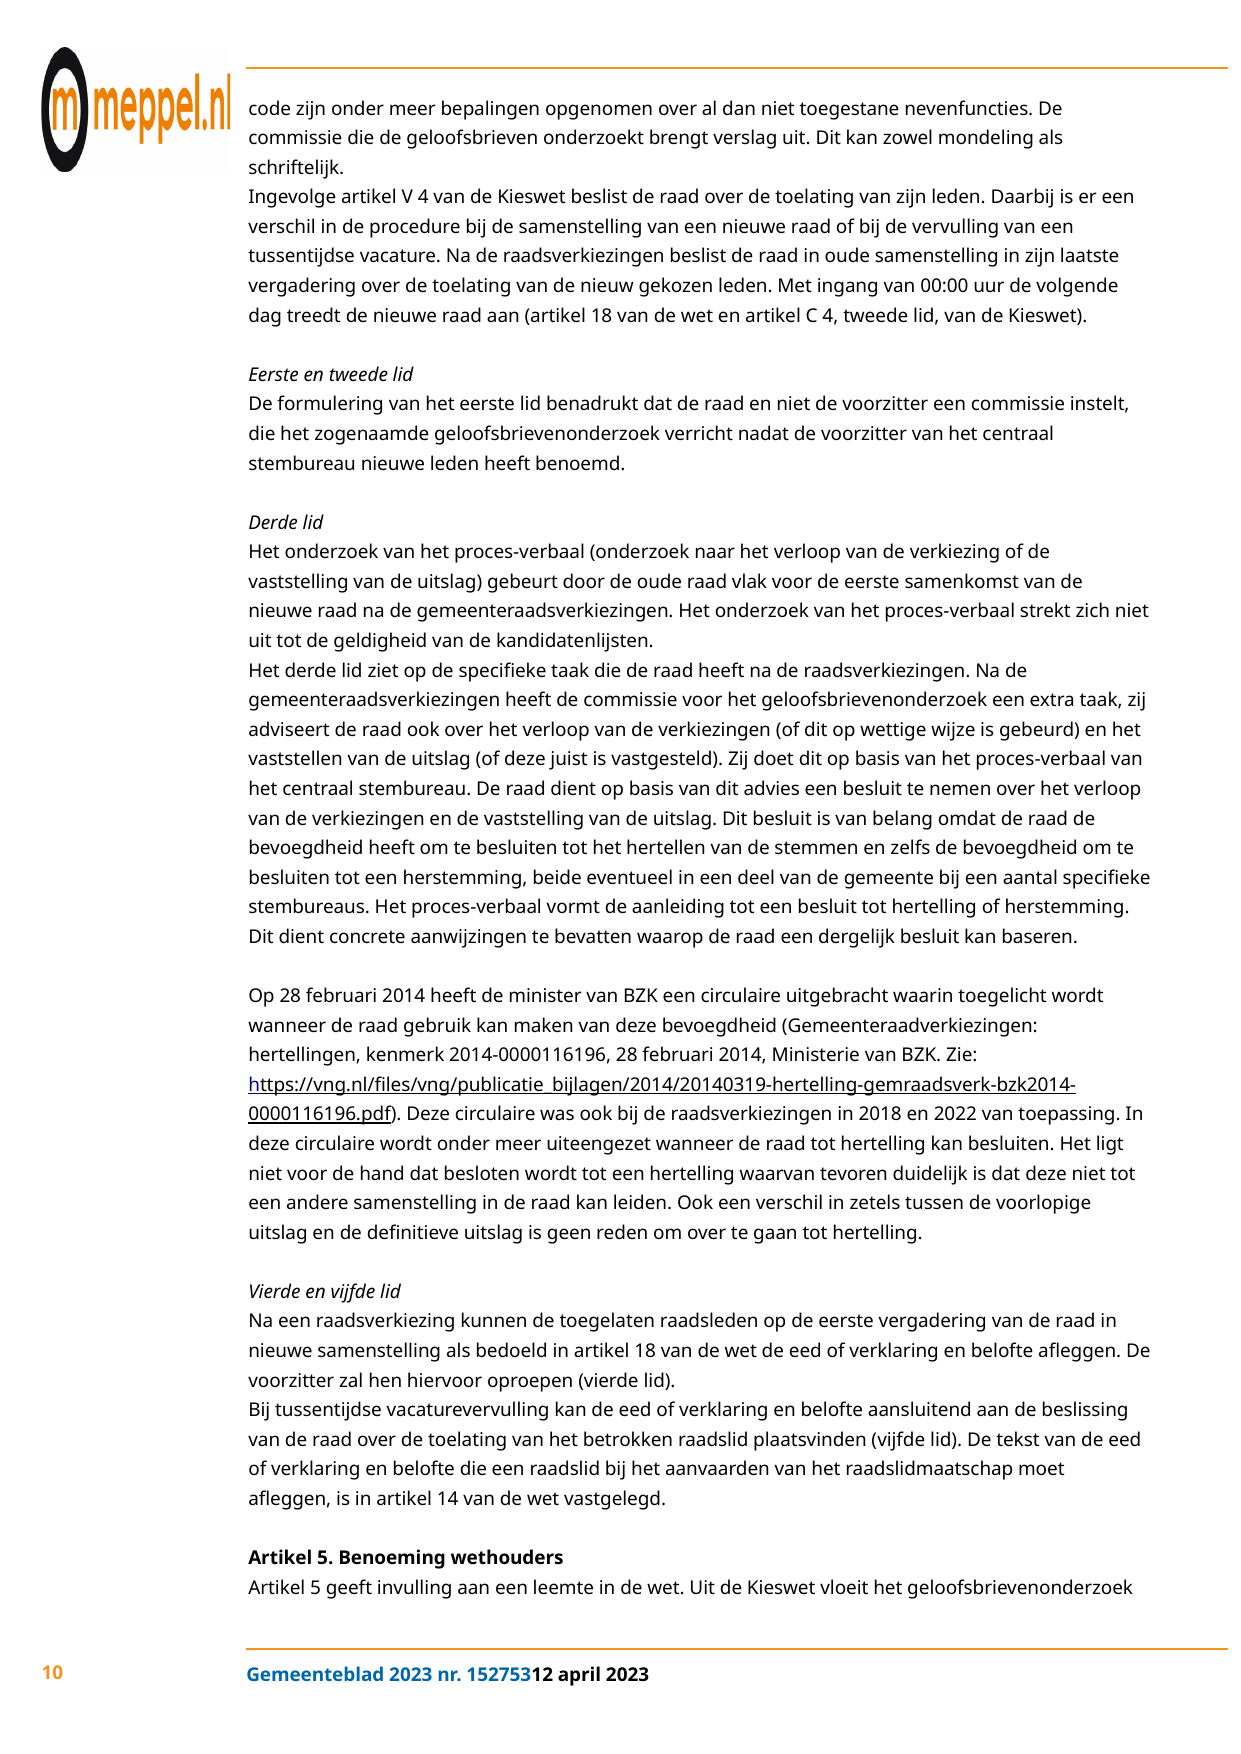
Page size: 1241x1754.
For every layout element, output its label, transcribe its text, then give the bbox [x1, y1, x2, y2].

text Bij tussentijdse vacaturevervulling kan de eed of verklaring en belofte aansluitend aan de beslissing van de raad over de toelating van het betrokken raadslid plaatsvinden (vijfde lid). De tekst van de eed of verklaring en belofte die een raadslid bij het aanvaarden van het raadslidmaatschap moet afleggen, is in artikel 14 van de wet vastgelegd. [248, 1396, 1152, 1511]
text Vierde en vijfde lid [248, 1278, 1152, 1304]
text https://vng.nl/files/vng/publicatie_bijlagen/2014/20140319-hertelling-gemraadsverk-bzk2014-0000116196.pdf). Deze circulaire was ook bij de raadsverkiezingen in 2018 en 2022 van toepassing. In deze circulaire wordt onder meer uiteengezet wanneer de raad tot hertelling kan besluiten. Het ligt niet voor de hand dat besloten wordt tot een hertelling waarvan tevoren duidelijk is dat deze niet tot een andere samenstelling in de raad kan leiden. Ook een verschil in zetels tussen de voorlopige uitslag en de definitieve uitslag is geen reden om over te gaan tot hertelling. [248, 1071, 1152, 1245]
text Ingevolge artikel V 4 van de Kieswet beslist de raad over de toelating van zijn leden. Daarbij is er een verschil in de procedure bij de samenstelling van een nieuwe raad of bij de vervulling van een tussentijdse vacature. Na de raadsverkiezingen beslist de raad in oude samenstelling in zijn laatste vergadering over de toelating van de nieuw gekozen leden. Met ingang van 00:00 uur de volgende dag treedt de nieuwe raad aan (artikel 18 van de wet en artikel C 4, tweede lid, van de Kieswet). [248, 183, 1152, 328]
text Derde lid [248, 509, 1152, 535]
picture [41, 47, 231, 172]
text Op 28 februari 2014 heeft de minister van BZK een circulaire uitgebracht waarin toegelicht wordt wanneer de raad gebruik kan maken van deze bevoegdheid (Gemeenteraadverkiezingen: hertellingen, kenmerk 2014-0000116196, 28 februari 2014, Ministerie van BZK. Zie: [248, 982, 1152, 1067]
text Eerste en tweede lid [248, 361, 1152, 387]
text Na een raadsverkiezing kunnen de toegelaten raadsleden op de eerste vergadering van de raad in nieuwe samenstelling als bedoeld in artikel 18 van de wet de eed of verklaring en belofte afleggen. De voorzitter zal hen hiervoor oproepen (vierde lid). [248, 1308, 1152, 1393]
text Het derde lid ziet op de specifieke taak die de raad heeft na de raadsverkiezingen. Na de gemeenteraadsverkiezingen heeft de commissie voor het geloofsbrievenonderzoek een extra taak, zij adviseert de raad ook over het verloop van de verkiezingen (of dit op wettige wijze is gebeurd) en het vaststellen van de uitslag (of deze juist is vastgesteld). Zij doet dit op basis van het proces-verbaal van het centraal stembureau. De raad dient op basis van dit advies een besluit te nemen over het verloop van de verkiezingen en de vaststelling van de uitslag. Dit besluit is van belang omdat de raad de bevoegdheid heeft om te besluiten tot het hertellen van de stemmen en zelfs de bevoegdheid om te besluiten tot een herstemming, beide eventueel in een deel van de gemeente bij een aantal specifieke stembureaus. Het proces-verbaal vormt de aanleiding tot een besluit tot hertelling of herstemming. Dit dient concrete aanwijzingen te bevatten waarop de raad een dergelijk besluit kan baseren. [248, 657, 1152, 949]
text Het onderzoek van het proces-verbaal (onderzoek naar het verloop van de verkiezing of de vaststelling van de uitslag) gebeurt door de oude raad vlak voor de eerste samenkomst van de nieuwe raad na de gemeenteraadsverkiezingen. Het onderzoek van het proces-verbaal strekt zich niet uit tot de geldigheid van de kandidatenlijsten. [248, 538, 1152, 653]
text De formulering van het eerste lid benadrukt dat de raad en niet de voorzitter een commissie instelt, die het zogenaamde geloofsbrievenonderzoek verricht nadat de voorzitter van het centraal stembureau nieuwe leden heeft benoemd. [248, 391, 1152, 476]
text Artikel 5. Benoeming wethouders [248, 1544, 1152, 1570]
text Artikel 5 geeft invulling aan een leemte in de wet. Uit de Kieswet vloeit het geloofsbrievenonderzoek [248, 1574, 1152, 1600]
text code zijn onder meer bepalingen opgenomen over al dan niet toegestane nevenfuncties. De commissie die de geloofsbrieven onderzoekt brengt verslag uit. Dit kan zowel mondeling als schriftelijk. [248, 95, 1152, 180]
